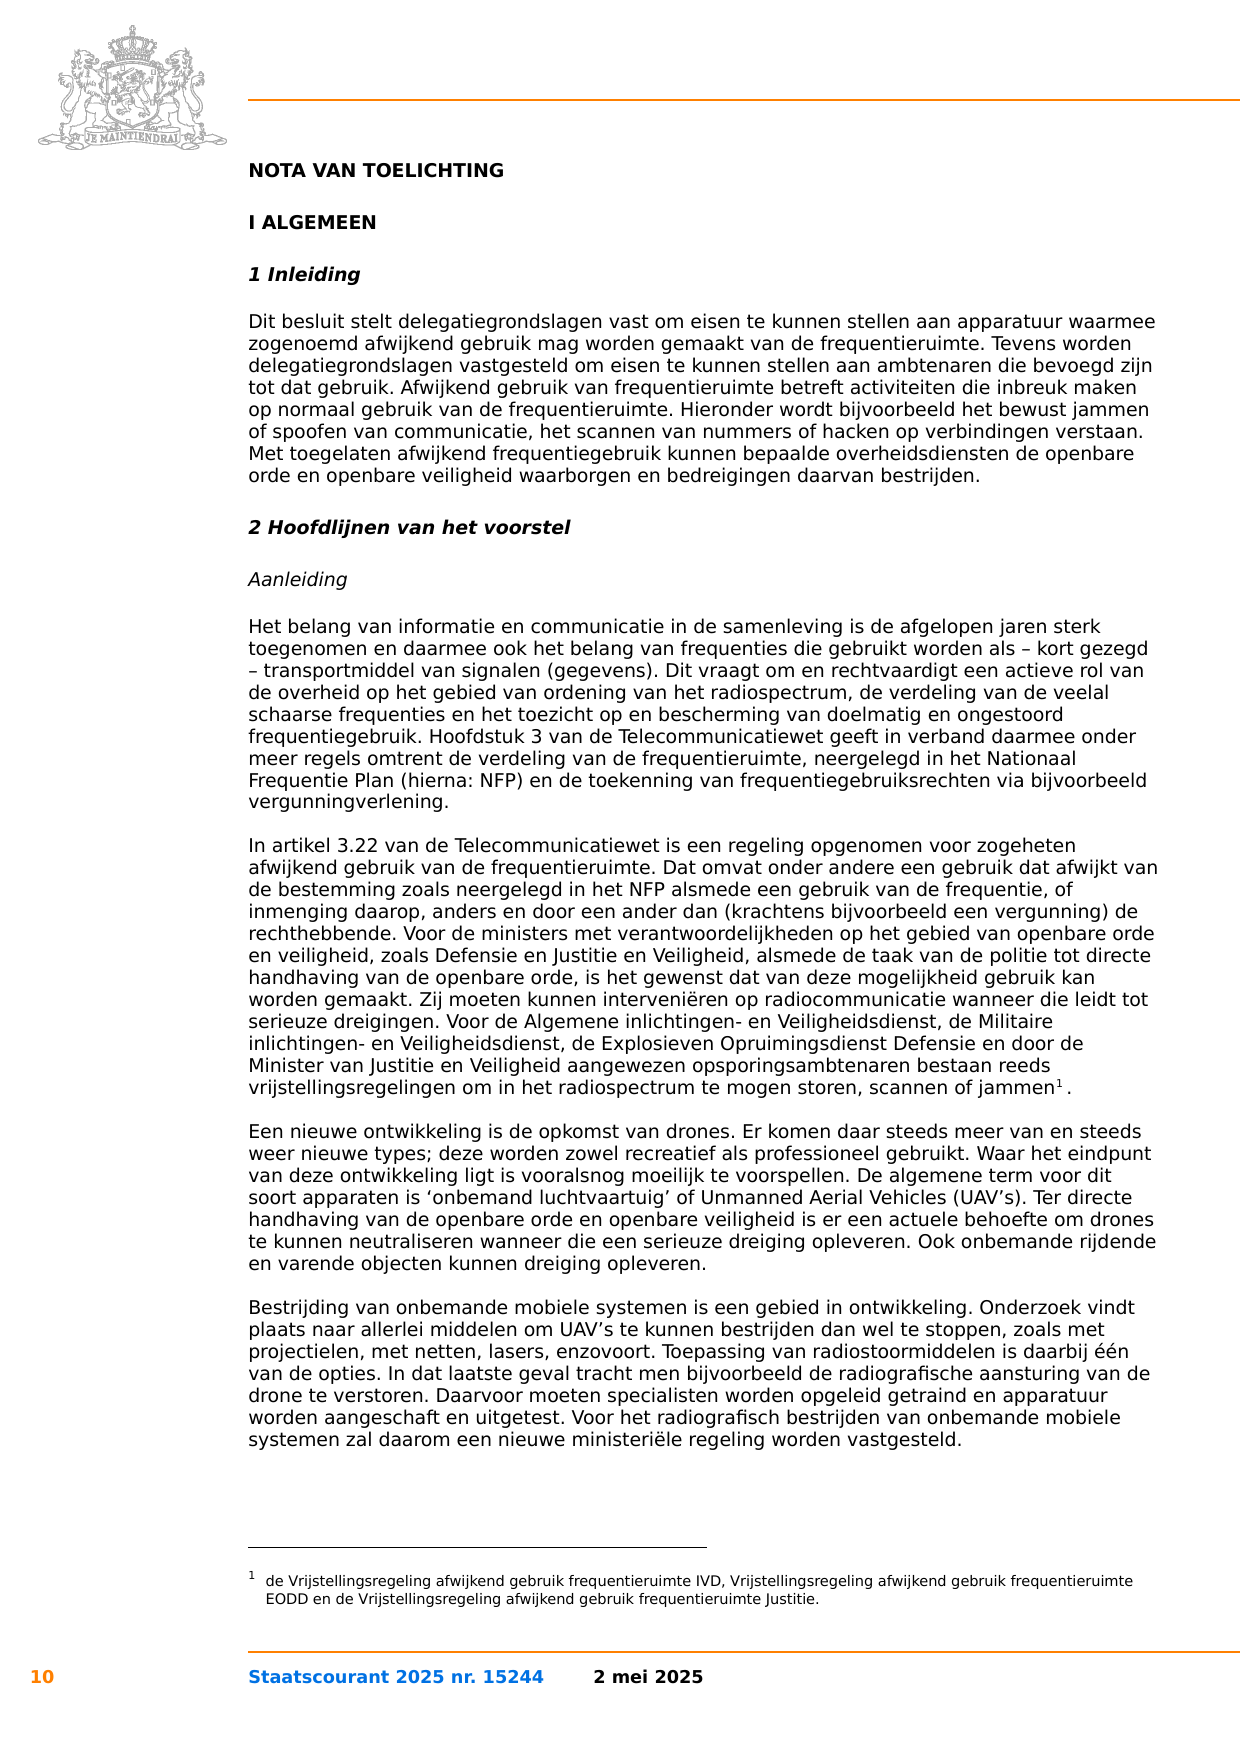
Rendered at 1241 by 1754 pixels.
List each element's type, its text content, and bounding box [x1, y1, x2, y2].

subtitle I ALGEMEEN [248, 212, 1163, 234]
picture [38, 25, 227, 150]
subtitle 1 Inleiding [248, 264, 1163, 286]
subtitle 2 Hoofdlijnen van het voorstel [248, 517, 1163, 539]
subtitle NOTA VAN TOELICHTING [248, 160, 1163, 182]
text Dit besluit stelt delegatiegrondslagen vast om eisen te kunnen stellen aan apparatuur waarmee zogenoemd afwijkend gebruik mag worden gemaakt van de frequentieruimte. Tevens worden delegatiegrondslagen vastgesteld om eisen te kunnen stellen aan ambtenaren die bevoegd zijn tot dat gebruik. Afwijkend gebruik van frequentieruimte betreft activiteiten die inbreuk maken op normaal gebruik van de frequentieruimte. Hieronder wordt bijvoorbeeld het bewust jammen of spoofen van communicatie, het scannen van nummers of hacken op verbindingen verstaan. Met toegelaten afwijkend frequentiegebruik kunnen bepaalde overheidsdiensten de openbare orde en openbare veiligheid waarborgen en bedreigingen daarvan bestrijden. [248, 311, 1163, 487]
text In artikel 3.22 van de Telecommunicatiewet is een regeling opgenomen voor zogeheten afwijkend gebruik van de frequentieruimte. Dat omvat onder andere een gebruik dat afwijkt van de bestemming zoals neergelegd in het NFP alsmede een gebruik van de frequentie, of inmenging daarop, anders en door een ander dan (krachtens bijvoorbeeld een vergunning) de rechthebbende. Voor de ministers met verantwoordelijkheden op het gebied van openbare orde en veiligheid, zoals Defensie en Justitie en Veiligheid, alsmede de taak van de politie tot directe handhaving van de openbare orde, is het gewenst dat van deze mogelijkheid gebruik kan worden gemaakt. Zij moeten kunnen interveniëren op radiocommunicatie wanneer die leidt tot serieuze dreigingen. Voor de Algemene inlichtingen- en Veiligheidsdienst, de Militaire inlichtingen- en Veiligheidsdienst, de Explosieven Opruimingsdienst Defensie en door de Minister van Justitie en Veiligheid aangewezen opsporingsambtenaren bestaan reeds vrijstellingsregelingen om in het radiospectrum te mogen storen, scannen of jammen. [248, 835, 1163, 1099]
text Het belang van informatie en communicatie in de samenleving is de afgelopen jaren sterk toegenomen en daarmee ook het belang van frequenties die gebruikt worden als – kort gezegd – transportmiddel van signalen (gegevens). Dit vraagt om en rechtvaardigt een actieve rol van de overheid op het gebied van ordening van het radiospectrum, de verdeling van de veelal schaarse frequenties en het toezicht op en bescherming van doelmatig en ongestoord frequentiegebruik. Hoofdstuk 3 van de Telecommunicatiewet geeft in verband daarmee onder meer regels omtrent de verdeling van de frequentieruimte, neergelegd in het Nationaal Frequentie Plan (hierna: NFP) en de toekenning van frequentiegebruiksrechten via bijvoorbeeld vergunningverlening. [248, 616, 1163, 813]
text Bestrijding van onbemande mobiele systemen is een gebied in ontwikkeling. Onderzoek vindt plaats naar allerlei middelen om UAV’s te kunnen bestrijden dan wel te stoppen, zoals met projectielen, met netten, lasers, enzovoort. Toepassing van radiostoormiddelen is daarbij één van de opties. In dat laatste geval tracht men bijvoorbeeld de radiografische aansturing van de drone te verstoren. Daarvoor moeten specialisten worden opgeleid getraind en apparatuur worden aangeschaft en uitgetest. Voor het radiografisch bestrijden van onbemande mobiele systemen zal daarom een nieuwe ministeriële regeling worden vastgesteld. [248, 1297, 1163, 1451]
text Een nieuwe ontwikkeling is de opkomst van drones. Er komen daar steeds meer van en steeds weer nieuwe types; deze worden zowel recreatief als professioneel gebruikt. Waar het eindpunt van deze ontwikkeling ligt is vooralsnog moeilijk te voorspellen. De algemene term voor dit soort apparaten is ‘onbemand luchtvaartuig’ of Unmanned Aerial Vehicles (UAV’s). Ter directe handhaving van de openbare orde en openbare veiligheid is er een actuele behoefte om drones te kunnen neutraliseren wanneer die een serieuze dreiging opleveren. Ook onbemande rijdende en varende objecten kunnen dreiging opleveren. [248, 1121, 1163, 1275]
subtitle Aanleiding [248, 569, 1163, 591]
text de Vrijstellingsregeling afwijkend gebruik frequentieruimte IVD, Vrijstellingsregeling afwijkend gebruik frequentieruimte EODD en de Vrijstellingsregeling afwijkend gebruik frequentieruimte Justitie. [248, 1569, 1163, 1608]
